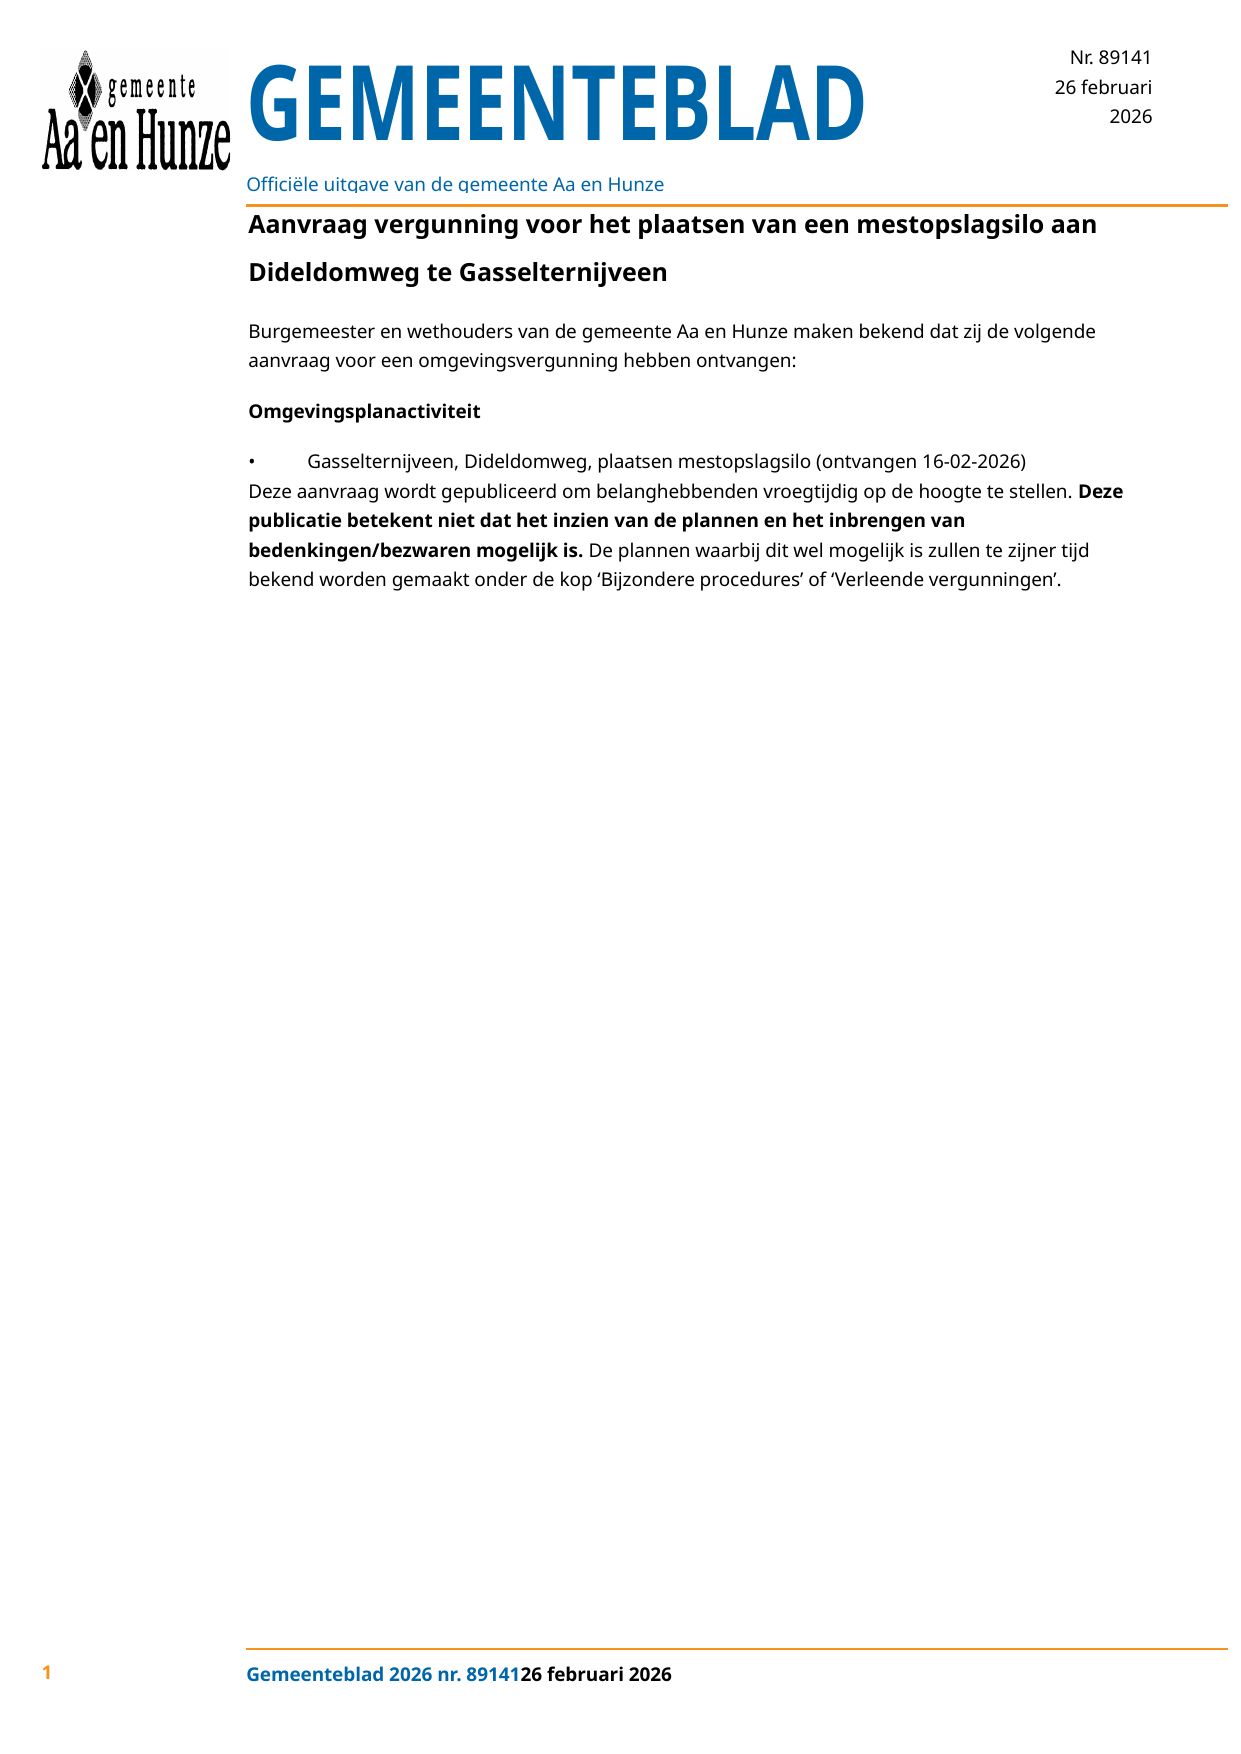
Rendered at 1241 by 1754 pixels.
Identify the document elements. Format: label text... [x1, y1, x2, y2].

text Aanvraag vergunning voor het plaatsen van een mestopslagsilo aan Dideldomweg te Gasselternijveen [248, 207, 1152, 288]
text Omgevingsplanactiviteit [248, 398, 1152, 424]
list Gasselternijveen, Dideldomweg, plaatsen mestopslagsilo (ontvangen 16-02-2026) [248, 448, 1152, 474]
picture [41, 47, 231, 172]
text Burgemeester en wethouders van de gemeente Aa en Hunze maken bekend dat zij de volgende aanvraag voor een omgevingsvergunning hebben ontvangen: [248, 318, 1152, 373]
text Deze aanvraag wordt gepubliceerd om belanghebbenden vroegtijdig op de hoogte te stellen. Deze publicatie betekent niet dat het inzien van de plannen en het inbrengen van bedenkingen/bezwaren mogelijk is. De plannen waarbij dit wel mogelijk is zullen te zijner tijd bekend worden gemaakt onder de kop ‘Bijzondere procedures’ of ‘Verleende vergunningen’. [248, 478, 1152, 592]
